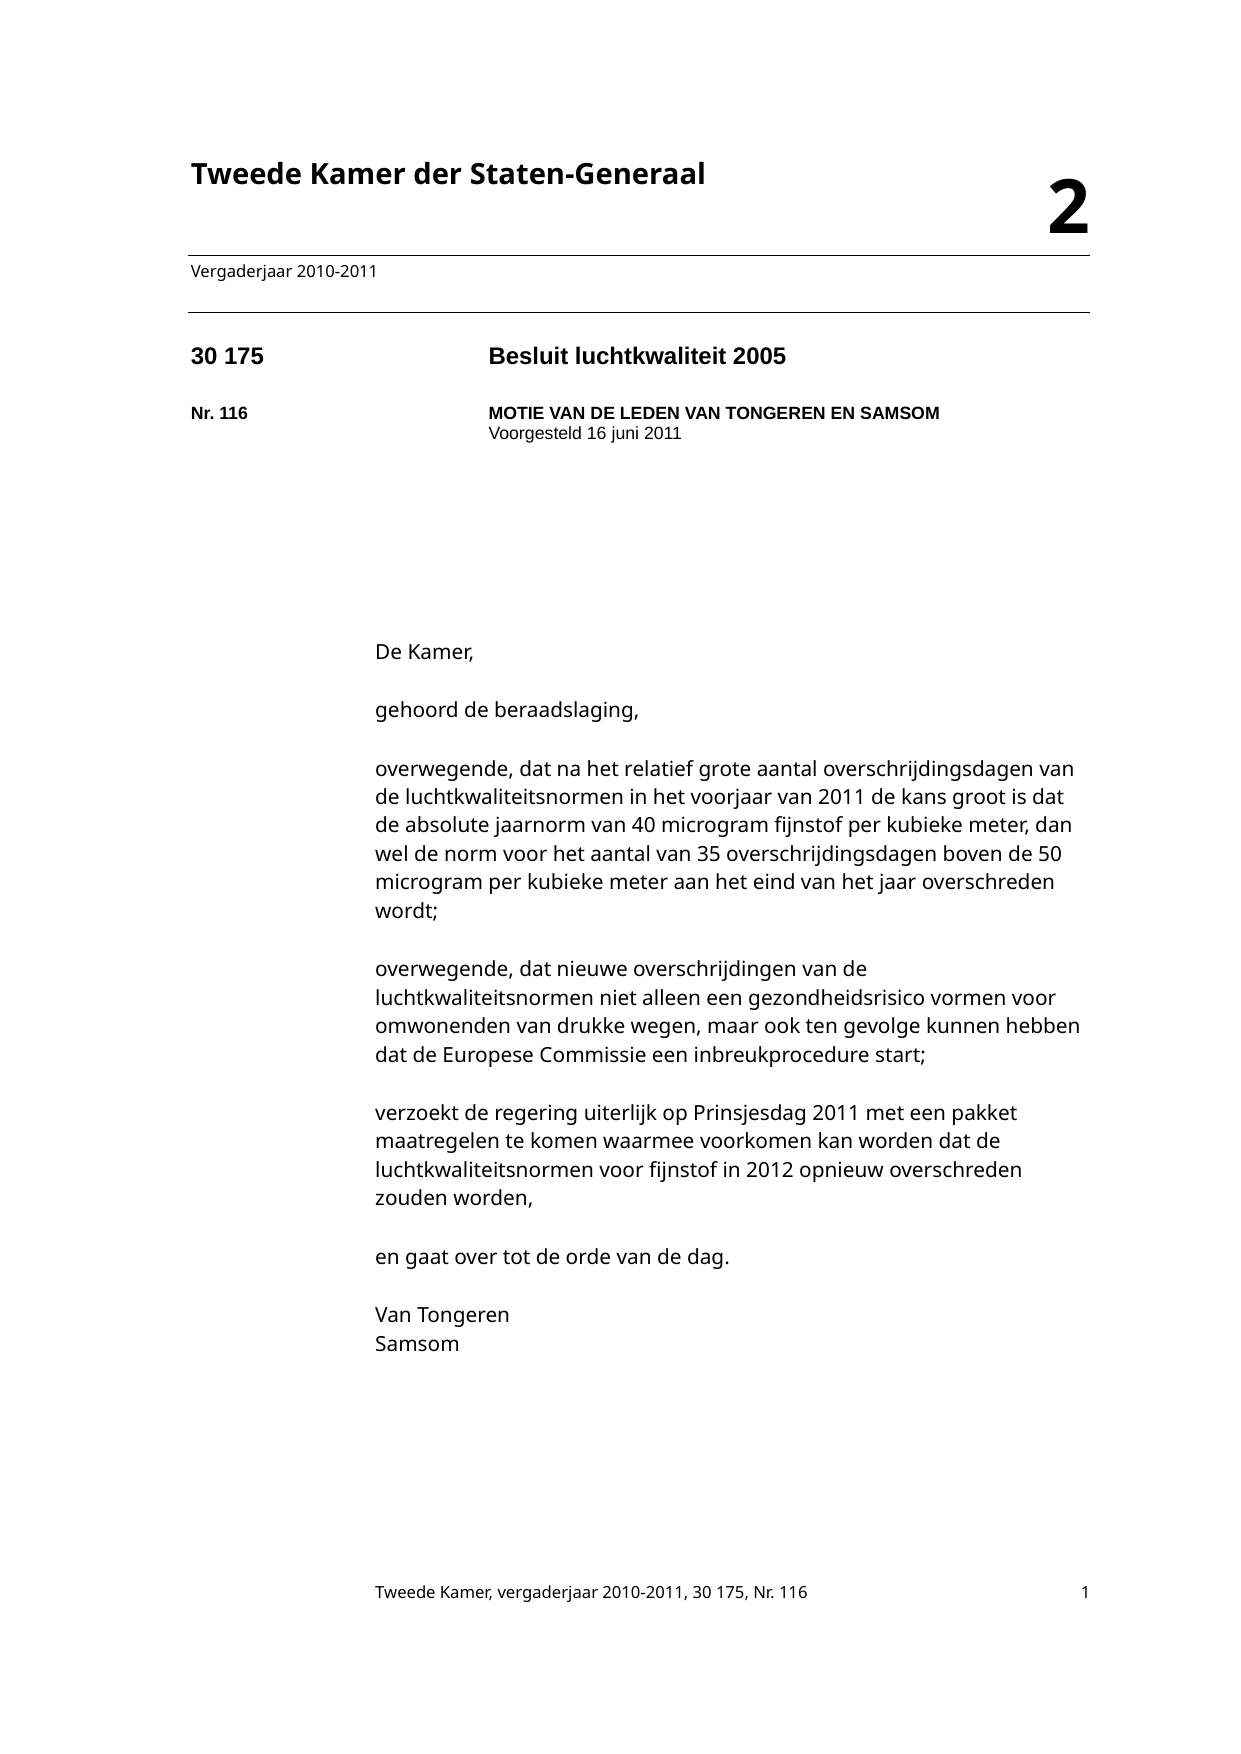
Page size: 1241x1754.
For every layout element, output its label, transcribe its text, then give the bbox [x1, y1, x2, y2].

table_cell [188, 313, 485, 339]
text verzoekt de regering uiterlijk op Prinsjesdag 2011 met een pakket maatregelen te komen waarmee voorkomen kan worden dat de luchtkwaliteitsnormen voor fijnstof in 2012 opnieuw overschreden zouden worden, [375, 1098, 1090, 1212]
text Samsom [375, 1329, 1090, 1357]
table_header Tweede Kamer der Staten-Generaal [188, 150, 909, 255]
text overwegende, dat na het relatief grote aantal overschrijdingsdagen van de luchtkwaliteitsnormen in het voorjaar van 2011 de kans groot is dat de absolute jaarnorm van 40 microgram fijnstof per kubieke meter, dan wel de norm voor het aantal van 35 overschrijdingsdagen boven de 50 microgram per kubieke meter aan het eind van het jaar overschreden wordt; [375, 754, 1090, 924]
text en gaat over tot de orde van de dag. [375, 1242, 1090, 1270]
table_cell Vergaderjaar 2010-2011 [188, 256, 485, 312]
table_cell [485, 313, 1090, 339]
text gehoord de beraadslaging, [375, 695, 1090, 724]
table_cell MOTIE VAN DE LEDEN VAN TONGEREN EN SAMSOM Voorgesteld 16 juni 2011 [485, 399, 1090, 518]
table_cell Nr. 116 [188, 399, 485, 518]
table_header 2 [910, 150, 1090, 255]
text overwegende, dat nieuwe overschrijdingen van de luchtkwaliteitsnormen niet alleen een gezondheidsrisico vormen voor omwonenden van drukke wegen, maar ook ten gevolge kunnen hebben dat de Europese Commissie een inbreukprocedure start; [375, 954, 1090, 1068]
text Van Tongeren [375, 1300, 1090, 1329]
table_cell 30 175 [188, 339, 485, 399]
table_cell [485, 256, 1090, 312]
text De Kamer, [375, 637, 1090, 665]
table_cell Besluit luchtkwaliteit 2005 [485, 339, 1090, 399]
